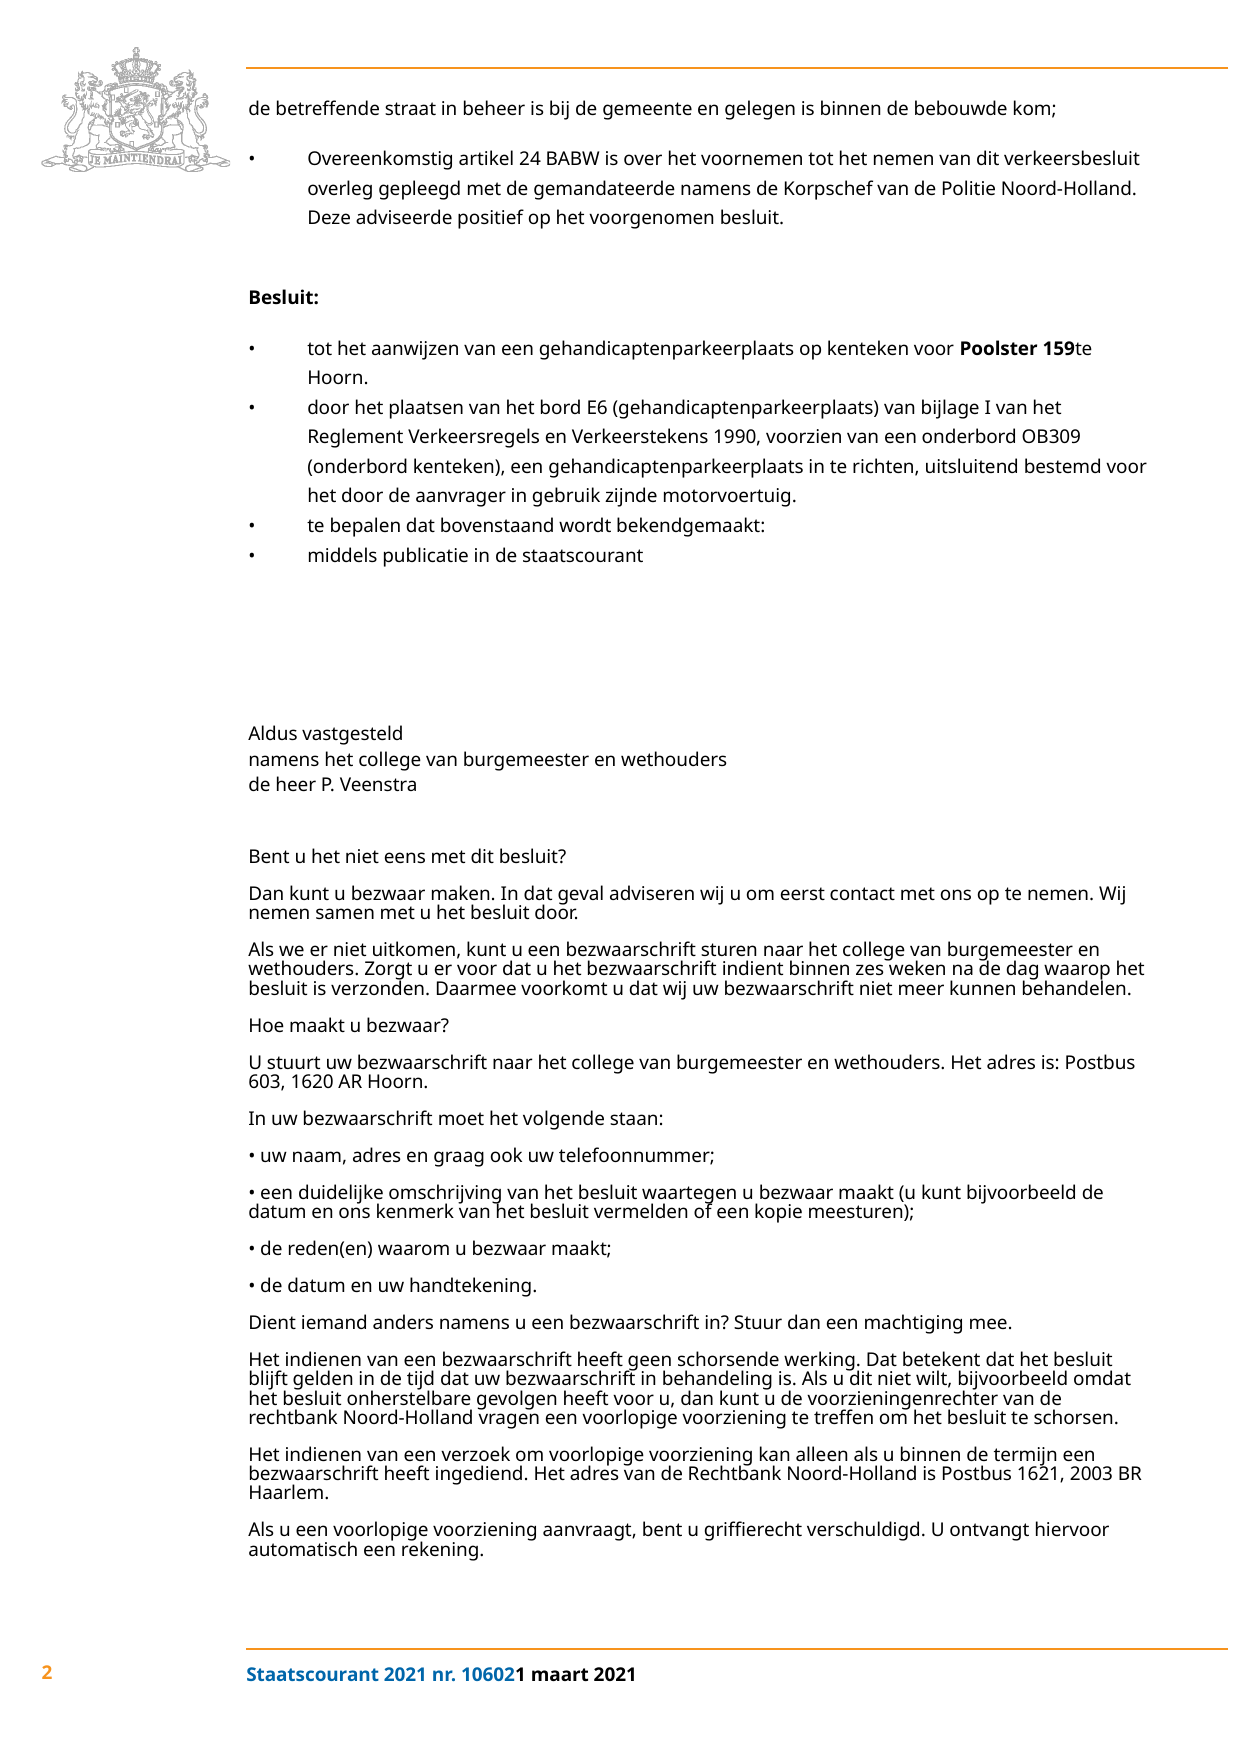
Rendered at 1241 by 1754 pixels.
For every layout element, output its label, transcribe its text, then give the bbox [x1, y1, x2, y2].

list tot het aanwijzen van een gehandicaptenparkeerplaats op kenteken voor Poolster 159te Hoorn. [248, 335, 1152, 390]
text • een duidelijke omschrijving van het besluit waartegen u bezwaar maakt (u kunt bijvoorbeeld de datum en ons kenmerk van het besluit vermelden of een kopie meesturen); [248, 1184, 1152, 1222]
text Besluit: [248, 284, 1152, 310]
text Dan kunt u bezwaar maken. In dat geval adviseren wij u om eerst contact met ons op te nemen. Wij nemen samen met u het besluit door. [248, 885, 1152, 923]
text Aldus vastgesteld [248, 720, 1152, 746]
text • de datum en uw handtekening. [248, 1277, 1152, 1296]
text Het indienen van een verzoek om voorlopige voorziening kan alleen als u binnen de termijn een bezwaarschrift heeft ingediend. Het adres van de Rechtbank Noord-Holland is Postbus 1621, 2003 BR Haarlem. [248, 1446, 1152, 1504]
text de heer P. Veenstra [248, 772, 1152, 797]
list door het plaatsen van het bord E6 (gehandicaptenparkeerplaats) van bijlage I van het Reglement Verkeersregels en Verkeerstekens 1990, voorzien van een onderbord OB309 (onderbord kenteken), een gehandicaptenparkeerplaats in te richten, uitsluitend bestemd voor het door de aanvrager in gebruik zijnde motorvoertuig. [248, 394, 1152, 508]
text Als u een voorlopige voorziening aanvraagt, bent u griffierecht verschuldigd. U ontvangt hiervoor automatisch een rekening. [248, 1521, 1152, 1560]
text Bent u het niet eens met dit besluit? [248, 848, 1152, 867]
text U stuurt uw bezwaarschrift naar het college van burgemeester en wethouders. Het adres is: Postbus 603, 1620 AR Hoorn. [248, 1054, 1152, 1092]
text Hoe maakt u bezwaar? [248, 1017, 1152, 1036]
text Als we er niet uitkomen, kunt u een bezwaarschrift sturen naar het college van burgemeester en wethouders. Zorgt u er voor dat u het bezwaarschrift indient binnen zes weken na de dag waarop het besluit is verzonden. Daarmee voorkomt u dat wij uw bezwaarschrift niet meer kunnen behandelen. [248, 941, 1152, 999]
text namens het college van burgemeester en wethouders [248, 746, 1152, 772]
list te bepalen dat bovenstaand wordt bekendgemaakt: [248, 512, 1152, 538]
text In uw bezwaarschrift moet het volgende staan: [248, 1110, 1152, 1129]
list middels publicatie in de staatscourant [248, 542, 1152, 568]
text • uw naam, adres en graag ook uw telefoonnummer; [248, 1147, 1152, 1166]
text Het indienen van een bezwaarschrift heeft geen schorsende werking. Dat betekent dat het besluit blijft gelden in de tijd dat uw bezwaarschrift in behandeling is. Als u dit niet wilt, bijvoorbeeld omdat het besluit onherstelbare gevolgen heeft voor u, dan kunt u de voorzieningenrechter van de rechtbank Noord-Holland vragen een voorlopige voorziening te treffen om het besluit te schorsen. [248, 1351, 1152, 1428]
text Dient iemand anders namens u een bezwaarschrift in? Stuur dan een machtiging mee. [248, 1314, 1152, 1333]
list Overeenkomstig artikel 24 BABW is over het voornemen tot het nemen van dit verkeersbesluit overleg gepleegd met de gemandateerde namens de Korpschef van de Politie Noord-Holland. Deze adviseerde positief op het voorgenomen besluit. [248, 145, 1152, 230]
text de betreffende straat in beheer is bij de gemeente en gelegen is binnen de bebouwde kom; [248, 95, 1152, 121]
text • de reden(en) waarom u bezwaar maakt; [248, 1240, 1152, 1259]
picture [41, 47, 231, 172]
